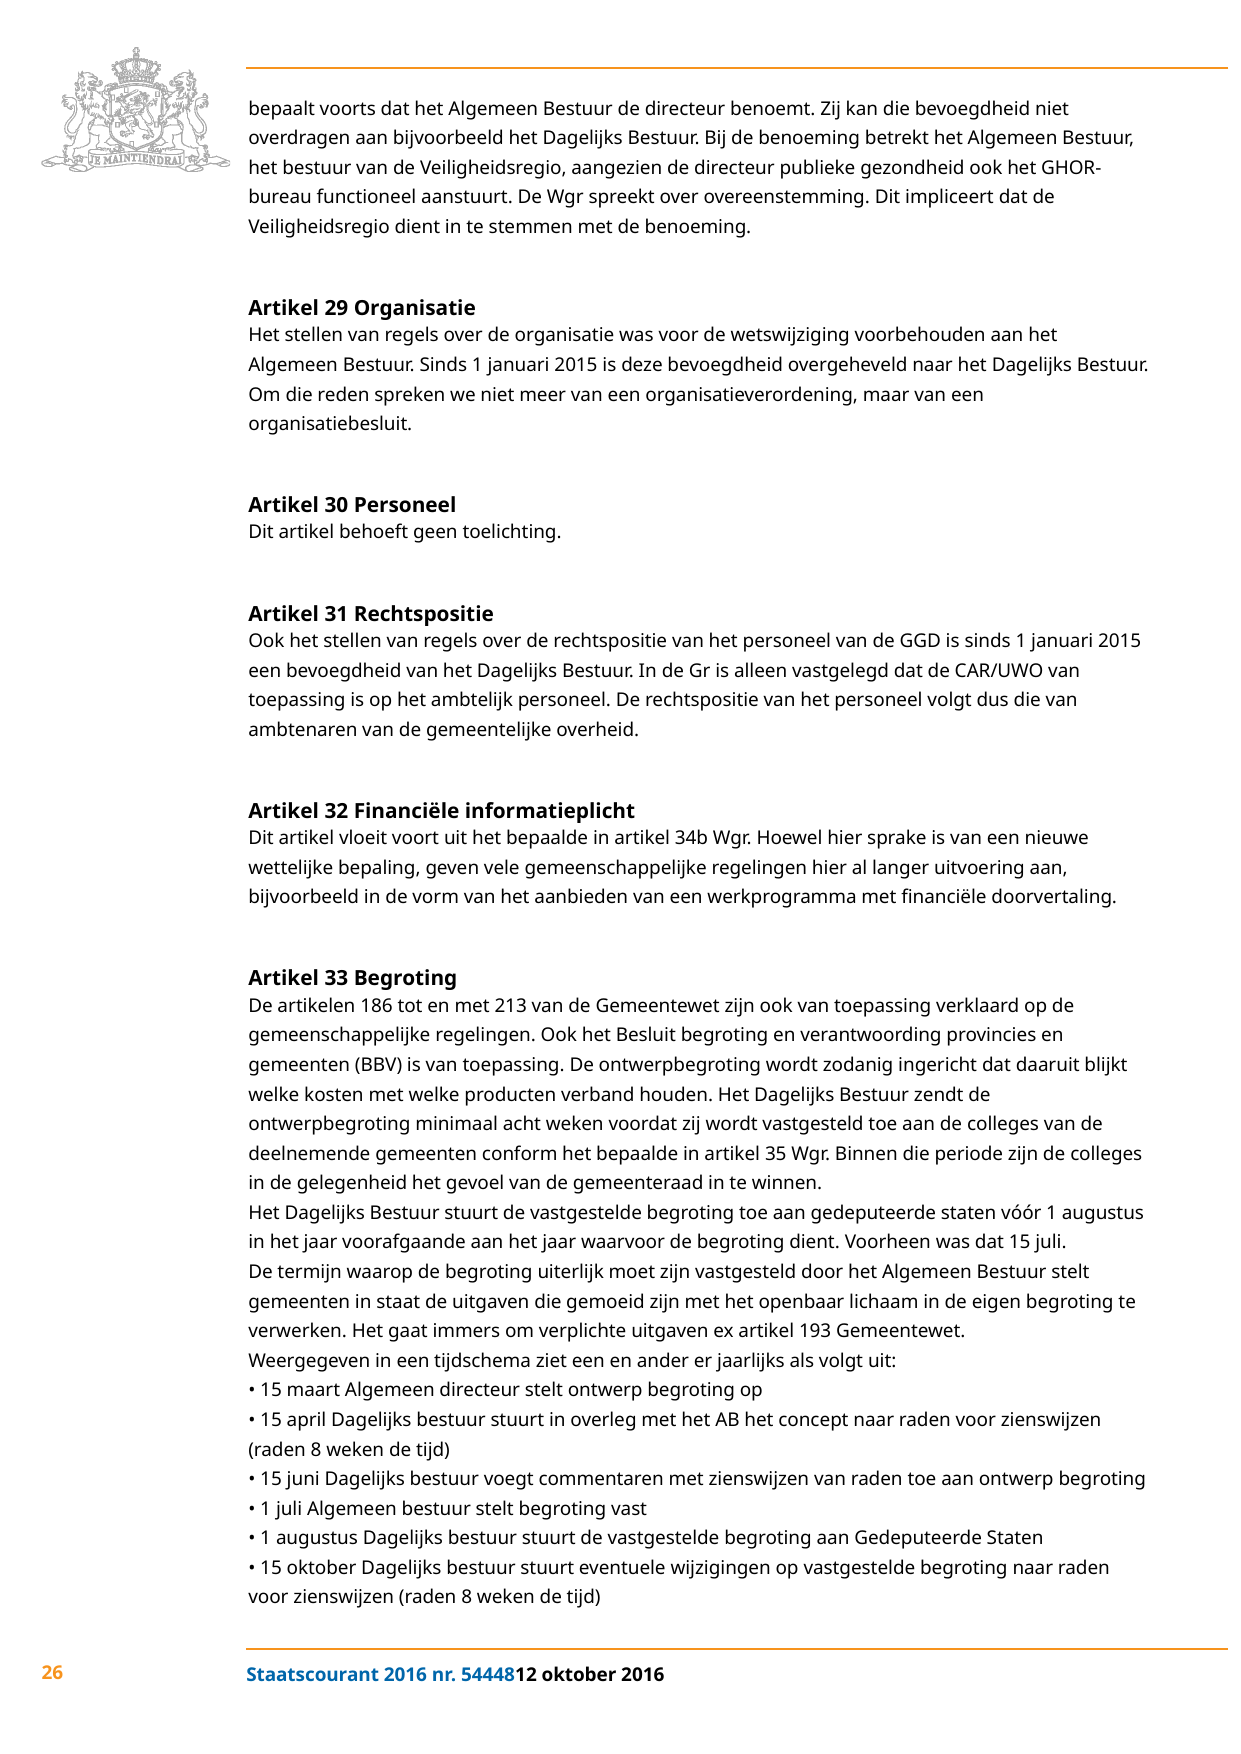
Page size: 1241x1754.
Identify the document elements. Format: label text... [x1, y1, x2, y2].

text • 15 maart Algemeen directeur stelt ontwerp begroting op [248, 1377, 1152, 1402]
text Artikel 32 Financiële informatieplicht [248, 796, 1152, 824]
picture [41, 47, 231, 172]
text Dit artikel vloeit voort uit het bepaalde in artikel 34b Wgr. Hoewel hier sprake is van een nieuwe wettelijke bepaling, geven vele gemeenschappelijke regelingen hier al langer uitvoering aan, bijvoorbeeld in de vorm van het aanbieden van een werkprogramma met financiële doorvertaling. [248, 824, 1152, 909]
text bepaalt voorts dat het Algemeen Bestuur de directeur benoemt. Zij kan die bevoegdheid niet overdragen aan bijvoorbeeld het Dagelijks Bestuur. Bij de benoeming betrekt het Algemeen Bestuur, het bestuur van de Veiligheidsregio, aangezien de directeur publieke gezondheid ook het GHOR-bureau functioneel aanstuurt. De Wgr spreekt over overeenstemming. Dit impliceert dat de Veiligheidsregio dient in te stemmen met de benoeming. [248, 95, 1152, 239]
text Weergegeven in een tijdschema ziet een en ander er jaarlijks als volgt uit: [248, 1347, 1152, 1373]
text • 15 juni Dagelijks bestuur voegt commentaren met zienswijzen van raden toe aan ontwerp begroting [248, 1465, 1152, 1491]
text Artikel 31 Rechtspositie [248, 599, 1152, 627]
text Dit artikel behoeft geen toelichting. [248, 519, 1152, 544]
text Artikel 33 Begroting [248, 963, 1152, 992]
text • 15 april Dagelijks bestuur stuurt in overleg met het AB het concept naar raden voor zienswijzen (raden 8 weken de tijd) [248, 1406, 1152, 1461]
text Het Dagelijks Bestuur stuurt de vastgestelde begroting toe aan gedeputeerde staten vóór 1 augustus in het jaar voorafgaande aan het jaar waarvoor de begroting dient. Voorheen was dat 15 juli. [248, 1199, 1152, 1254]
text Ook het stellen van regels over de rechtspositie van het personeel van de GGD is sinds 1 januari 2015 een bevoegdheid van het Dagelijks Bestuur. In de Gr is alleen vastgelegd dat de CAR/UWO van toepassing is op het ambtelijk personeel. De rechtspositie van het personeel volgt dus die van ambtenaren van de gemeentelijke overheid. [248, 627, 1152, 742]
text Artikel 29 Organisatie [248, 293, 1152, 322]
text • 1 juli Algemeen bestuur stelt begroting vast [248, 1495, 1152, 1521]
text • 15 oktober Dagelijks bestuur stuurt eventuele wijzigingen op vastgestelde begroting naar raden voor zienswijzen (raden 8 weken de tijd) [248, 1554, 1152, 1609]
text De artikelen 186 tot en met 213 van de Gemeentewet zijn ook van toepassing verklaard op de gemeenschappelijke regelingen. Ook het Besluit begroting en verantwoording provincies en gemeenten (BBV) is van toepassing. De ontwerpbegroting wordt zodanig ingericht dat daaruit blijkt welke kosten met welke producten verband houden. Het Dagelijks Bestuur zendt de ontwerpbegroting minimaal acht weken voordat zij wordt vastgesteld toe aan de colleges van de deelnemende gemeenten conform het bepaalde in artikel 35 Wgr. Binnen die periode zijn de colleges in de gelegenheid het gevoel van de gemeenteraad in te winnen. [248, 992, 1152, 1195]
text • 1 augustus Dagelijks bestuur stuurt de vastgestelde begroting aan Gedeputeerde Staten [248, 1524, 1152, 1550]
text Artikel 30 Personeel [248, 490, 1152, 519]
text De termijn waarop de begroting uiterlijk moet zijn vastgesteld door het Algemeen Bestuur stelt gemeenten in staat de uitgaven die gemoeid zijn met het openbaar lichaam in de eigen begroting te verwerken. Het gaat immers om verplichte uitgaven ex artikel 193 Gemeentewet. [248, 1258, 1152, 1343]
text Het stellen van regels over de organisatie was voor de wetswijziging voorbehouden aan het Algemeen Bestuur. Sinds 1 januari 2015 is deze bevoegdheid overgeheveld naar het Dagelijks Bestuur. Om die reden spreken we niet meer van een organisatieverordening, maar van een organisatiebesluit. [248, 322, 1152, 436]
